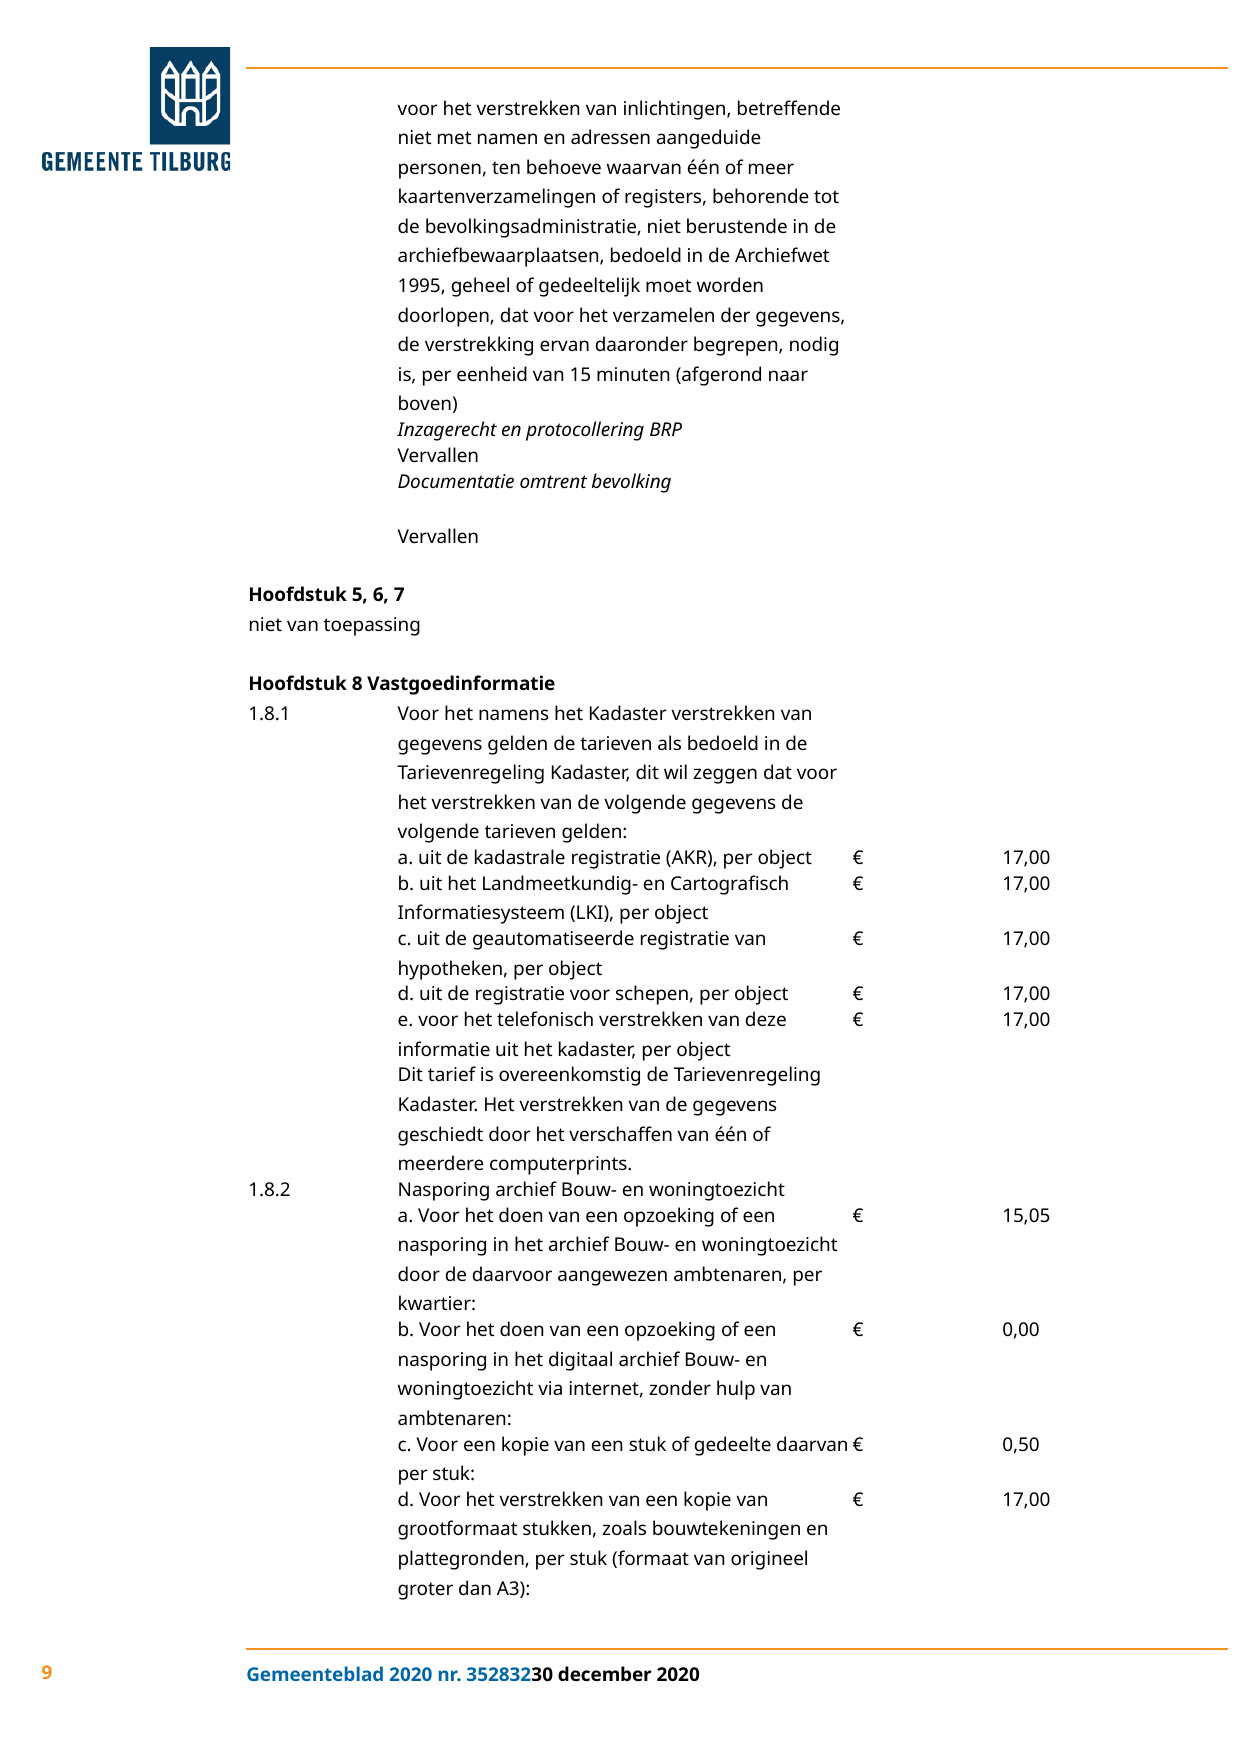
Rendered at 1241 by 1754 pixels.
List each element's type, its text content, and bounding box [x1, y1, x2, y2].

table_cell [248, 925, 397, 981]
table_cell € [853, 1431, 1002, 1486]
table_cell [248, 1431, 397, 1486]
table_cell c. uit de geautomatiseerde registratie van hypotheken, per object [398, 925, 852, 981]
table_cell [248, 844, 397, 870]
table_cell [248, 442, 397, 468]
table_cell 17,00 [1002, 870, 1152, 925]
table_cell 1.8.2 [248, 1176, 397, 1202]
table_cell [248, 95, 397, 416]
table_cell 0,50 [1002, 1431, 1152, 1486]
picture [41, 47, 231, 172]
table_cell [1002, 1176, 1152, 1202]
table_cell € [853, 1316, 1002, 1431]
table_cell [248, 468, 397, 523]
table_cell € [853, 1202, 1002, 1316]
table_cell Inzagerecht en protocollering BRP [398, 416, 852, 442]
table_cell voor het verstrekken van inlichtingen, betreffende niet met namen en adressen aangeduide personen, ten behoeve waarvan één of meer kaartenverzamelingen of registers, behorende tot de bevolkingsadministratie, niet berustende in de archiefbewaarplaatsen, bedoeld in de Archiefwet 1995, geheel of gedeeltelijk moet worden doorlopen, dat voor het verzamelen der gegevens, de verstrekking ervan daaronder begrepen, nodig is, per eenheid van 15 minuten (afgerond naar boven) [398, 95, 852, 416]
text Hoofdstuk 8 Vastgoedinformatie [248, 670, 1152, 696]
table_cell [248, 1006, 397, 1062]
table_cell d. uit de registratie voor schepen, per object [398, 981, 852, 1006]
table_cell 17,00 [1002, 844, 1152, 870]
table_cell [853, 442, 1002, 468]
table_cell b. Voor het doen van een opzoeking of een nasporing in het digitaal archief Bouw- en woningtoezicht via internet, zonder hulp van ambtenaren: [398, 1316, 852, 1431]
table_cell € [853, 981, 1002, 1006]
table_cell € [853, 870, 1002, 925]
table_cell [248, 981, 397, 1006]
table_cell e. voor het telefonisch verstrekken van deze informatie uit het kadaster, per object [398, 1006, 852, 1062]
table_cell [853, 1062, 1002, 1176]
table_cell [1002, 442, 1152, 468]
table_cell [248, 416, 397, 442]
table_cell Documentatie omtrent bevolking [398, 468, 852, 523]
text Hoofdstuk 5, 6, 7 [248, 582, 1152, 607]
table_cell Nasporing archief Bouw- en woningtoezicht [398, 1176, 852, 1202]
table_cell [248, 870, 397, 925]
table_header [1002, 700, 1152, 844]
table_cell Dit tarief is overeenkomstig de Tarievenregeling Kadaster. Het verstrekken van de gegevens geschiedt door het verschaffen van één of meerdere computerprints. [398, 1062, 852, 1176]
table_cell [248, 1486, 397, 1601]
table_cell [853, 468, 1002, 523]
table_cell € [853, 1006, 1002, 1062]
table_cell [1002, 95, 1152, 416]
table_cell [853, 95, 1002, 416]
table_cell Vervallen [398, 523, 852, 549]
table_header 1.8.1 [248, 700, 397, 844]
table_cell [248, 1316, 397, 1431]
table_cell d. Voor het verstrekken van een kopie van grootformaat stukken, zoals bouwtekeningen en plattegronden, per stuk (formaat van origineel groter dan A3): [398, 1486, 852, 1601]
table_cell € [853, 925, 1002, 981]
table_cell € [853, 1486, 1002, 1601]
table_cell Vervallen [398, 442, 852, 468]
table_cell € [853, 844, 1002, 870]
table_cell 17,00 [1002, 1486, 1152, 1601]
table_cell b. uit het Landmeetkundig- en Cartografisch Informatiesysteem (LKI), per object [398, 870, 852, 925]
table_cell a. Voor het doen van een opzoeking of een nasporing in het archief Bouw- en woningtoezicht door de daarvoor aangewezen ambtenaren, per kwartier: [398, 1202, 852, 1316]
table_cell [1002, 523, 1152, 549]
table_cell [1002, 468, 1152, 523]
table_cell [248, 523, 397, 549]
table_cell [853, 416, 1002, 442]
table_cell a. uit de kadastrale registratie (AKR), per object [398, 844, 852, 870]
table_cell [248, 1202, 397, 1316]
table_cell c. Voor een kopie van een stuk of gedeelte daarvan per stuk: [398, 1431, 852, 1486]
table_cell 17,00 [1002, 925, 1152, 981]
table_cell [853, 1176, 1002, 1202]
table_cell [1002, 416, 1152, 442]
table_header [853, 700, 1002, 844]
table_cell [853, 523, 1002, 549]
table_cell [1002, 1062, 1152, 1176]
table_cell 0,00 [1002, 1316, 1152, 1431]
table_cell [248, 1062, 397, 1176]
table_cell 17,00 [1002, 981, 1152, 1006]
table_cell 17,00 [1002, 1006, 1152, 1062]
text niet van toepassing [248, 611, 1152, 637]
table_header Voor het namens het Kadaster verstrekken van gegevens gelden de tarieven als bedoeld in de Tarievenregeling Kadaster, dit wil zeggen dat voor het verstrekken van de volgende gegevens de volgende tarieven gelden: [398, 700, 852, 844]
table_cell 15,05 [1002, 1202, 1152, 1316]
